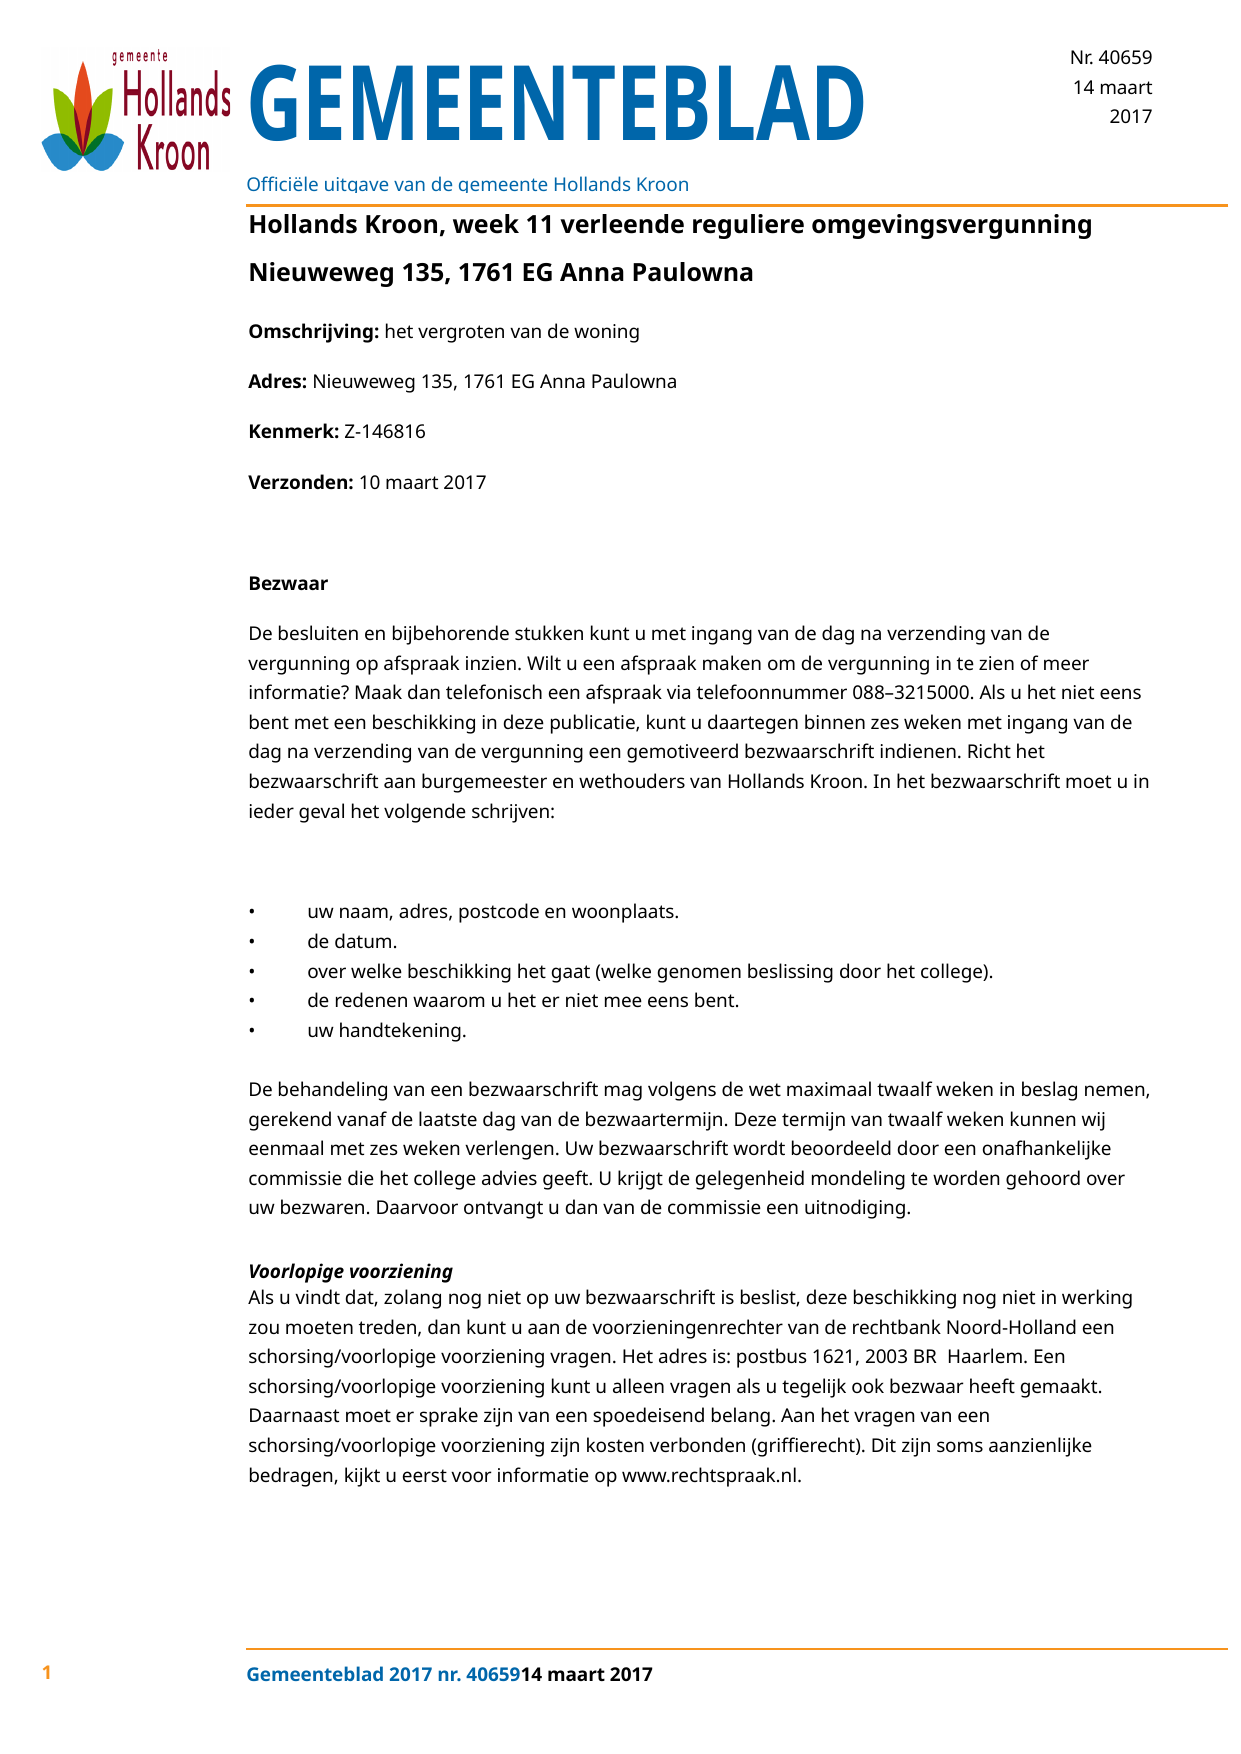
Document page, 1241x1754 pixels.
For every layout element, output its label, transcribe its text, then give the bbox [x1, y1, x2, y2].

list uw naam, adres, postcode en woonplaats. [248, 899, 1152, 924]
text Bezwaar [248, 570, 1152, 596]
text Hollands Kroon, week 11 verleende reguliere omgevingsvergunning Nieuweweg 135, 1761 EG Anna Paulowna [248, 207, 1152, 288]
text Omschrijving: het vergroten van de woning [248, 318, 1152, 344]
list uw handtekening. [248, 1017, 1152, 1043]
text Als u vindt dat, zolang nog niet op uw bezwaarschrift is beslist, deze beschikking nog niet in werking zou moeten treden, dan kunt u aan de voorzieningenrechter van de rechtbank Noord-Holland een schorsing/voorlopige voorziening vragen. Het adres is: postbus 1621, 2003 BR Haarlem. Een schorsing/voorlopige voorziening kunt u alleen vragen als u tegelijk ook bezwaar heeft gemaakt. Daarnaast moet er sprake zijn van een spoedeisend belang. Aan het vragen van een schorsing/voorlopige voorziening zijn kosten verbonden (griffierecht). Dit zijn soms aanzienlijke bedragen, kijkt u eerst voor informatie op www.rechtspraak.nl. [248, 1284, 1152, 1487]
text Verzonden: 10 maart 2017 [248, 469, 1152, 495]
text Adres: Nieuweweg 135, 1761 EG Anna Paulowna [248, 368, 1152, 394]
list over welke beschikking het gaat (welke genomen beslissing door het college). [248, 958, 1152, 984]
text De besluiten en bijbehorende stukken kunt u met ingang van de dag na verzending van de vergunning op afspraak inzien. Wilt u een afspraak maken om de vergunning in te zien of meer informatie? Maak dan telefonisch een afspraak via telefoonnummer 088–3215000. Als u het niet eens bent met een beschikking in deze publicatie, kunt u daartegen binnen zes weken met ingang van de dag na verzending van de vergunning een gemotiveerd bezwaarschrift indienen. Richt het bezwaarschrift aan burgemeester en wethouders van Hollands Kroon. In het bezwaarschrift moet u in ieder geval het volgende schrijven: [248, 620, 1152, 824]
text Kenmerk: Z-146816 [248, 419, 1152, 444]
text Voorlopige voorziening [248, 1258, 1152, 1284]
list de redenen waarom u het er niet mee eens bent. [248, 987, 1152, 1013]
picture [41, 47, 231, 172]
text De behandeling van een bezwaarschrift mag volgens de wet maximaal twaalf weken in beslag nemen, gerekend vanaf de laatste dag van de bezwaartermijn. Deze termijn van twaalf weken kunnen wij eenmaal met zes weken verlengen. Uw bezwaarschrift wordt beoordeeld door een onafhankelijke commissie die het college advies geeft. U krijgt de gelegenheid mondeling te worden gehoord over uw bezwaren. Daarvoor ontvangt u dan van de commissie een uitnodiging. [248, 1076, 1152, 1220]
list de datum. [248, 928, 1152, 954]
